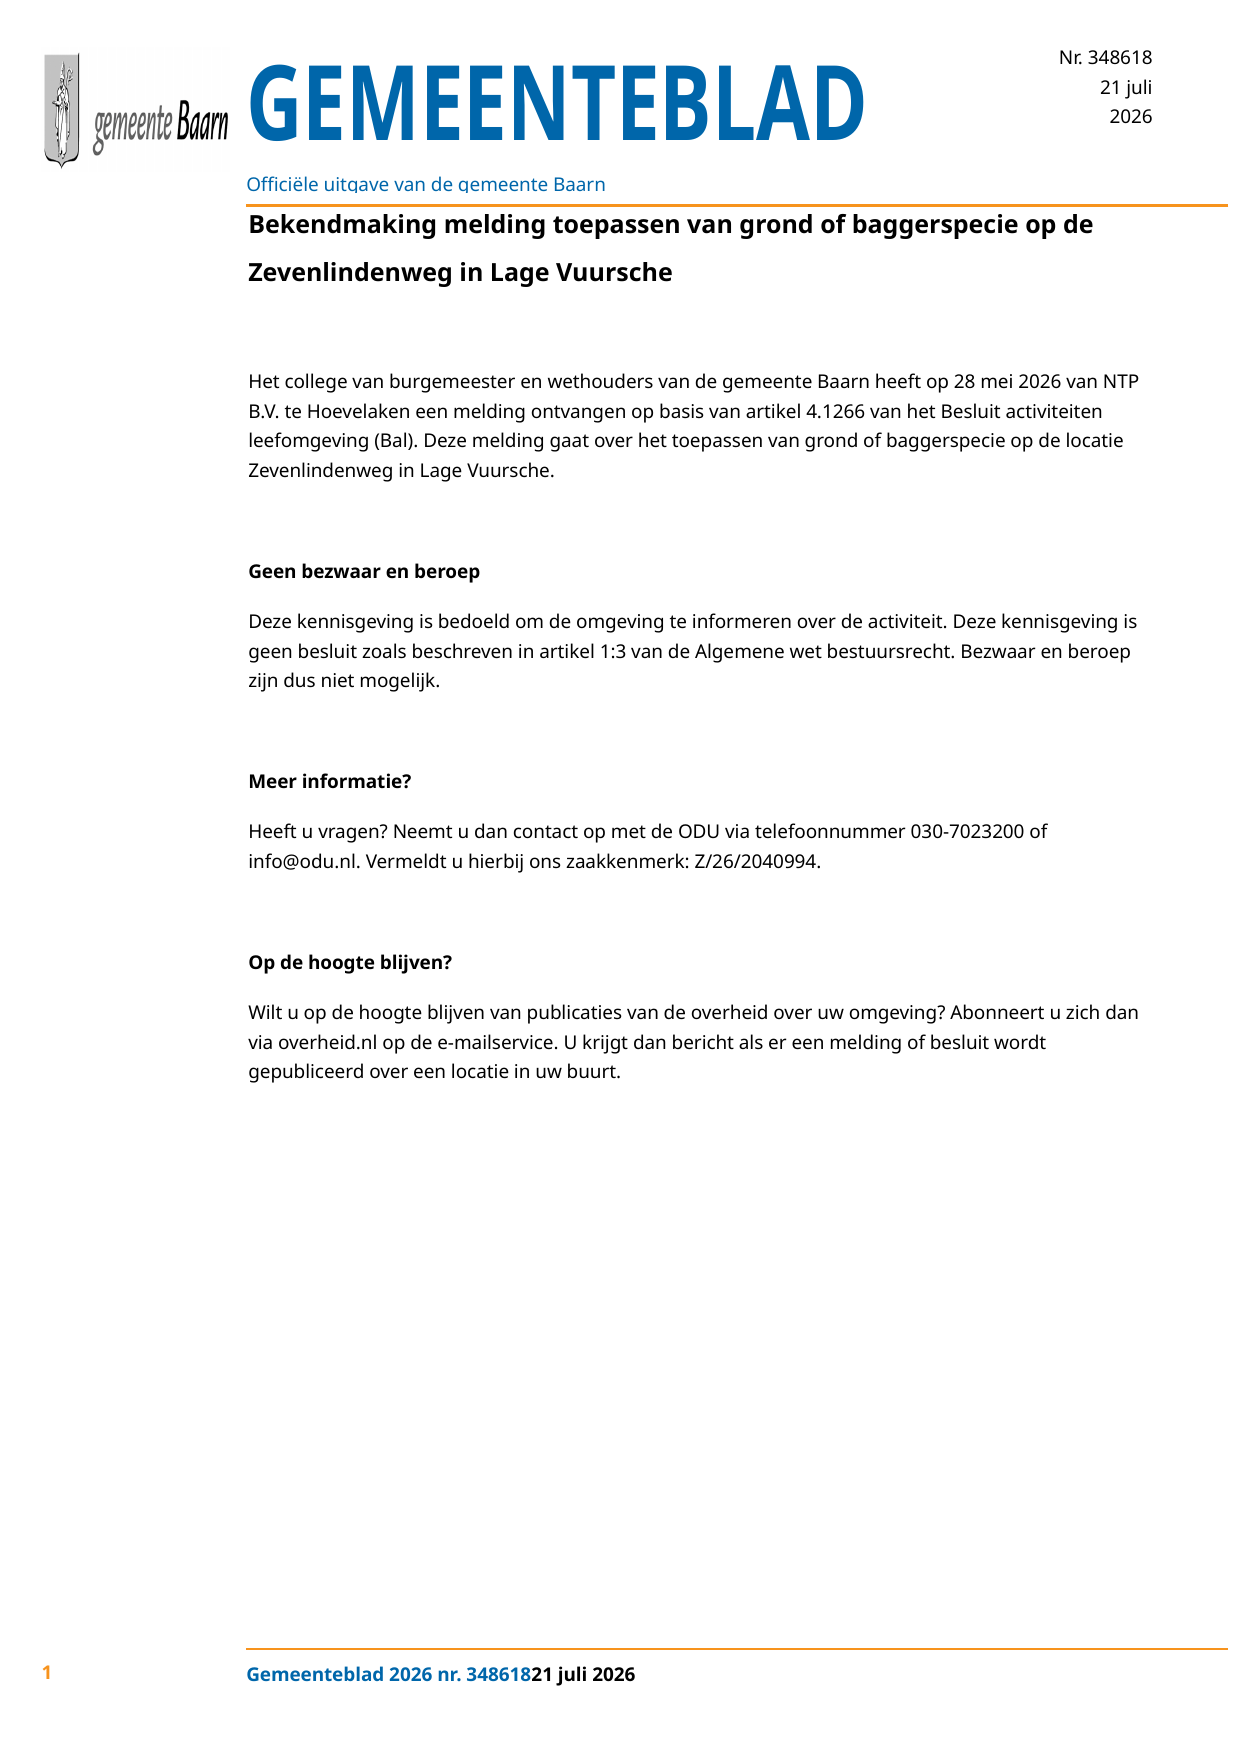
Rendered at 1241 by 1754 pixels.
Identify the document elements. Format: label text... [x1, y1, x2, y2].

picture [41, 47, 231, 172]
text Wilt u op de hoogte blijven van publicaties van de overheid over uw omgeving? Abonneert u zich dan via overheid.nl op de e-mailservice. U krijgt dan bericht als er een melding of besluit wordt gepubliceerd over een locatie in uw buurt. [248, 999, 1152, 1084]
text Het college van burgemeester en wethouders van de gemeente Baarn heeft op 28 mei 2026 van NTP B.V. te Hoevelaken een melding ontvangen op basis van artikel 4.1266 van het Besluit activiteiten leefomgeving (Bal). Deze melding gaat over het toepassen van grond of baggerspecie op de locatie Zevenlindenweg in Lage Vuursche. [248, 368, 1152, 483]
text Heeft u vragen? Neemt u dan contact op met de ODU via telefoonnummer 030-7023200 of info@odu.nl. Vermeldt u hierbij ons zaakkenmerk: Z/26/2040994. [248, 819, 1152, 874]
text Geen bezwaar en beroep [248, 558, 1152, 584]
text Bekendmaking melding toepassen van grond of baggerspecie op de Zevenlindenweg in Lage Vuursche [248, 207, 1152, 288]
text Op de hoogte blijven? [248, 949, 1152, 975]
text Meer informatie? [248, 768, 1152, 794]
text Deze kennisgeving is bedoeld om de omgeving te informeren over de activiteit. Deze kennisgeving is geen besluit zoals beschreven in artikel 1:3 van de Algemene wet bestuursrecht. Bezwaar en beroep zijn dus niet mogelijk. [248, 608, 1152, 693]
